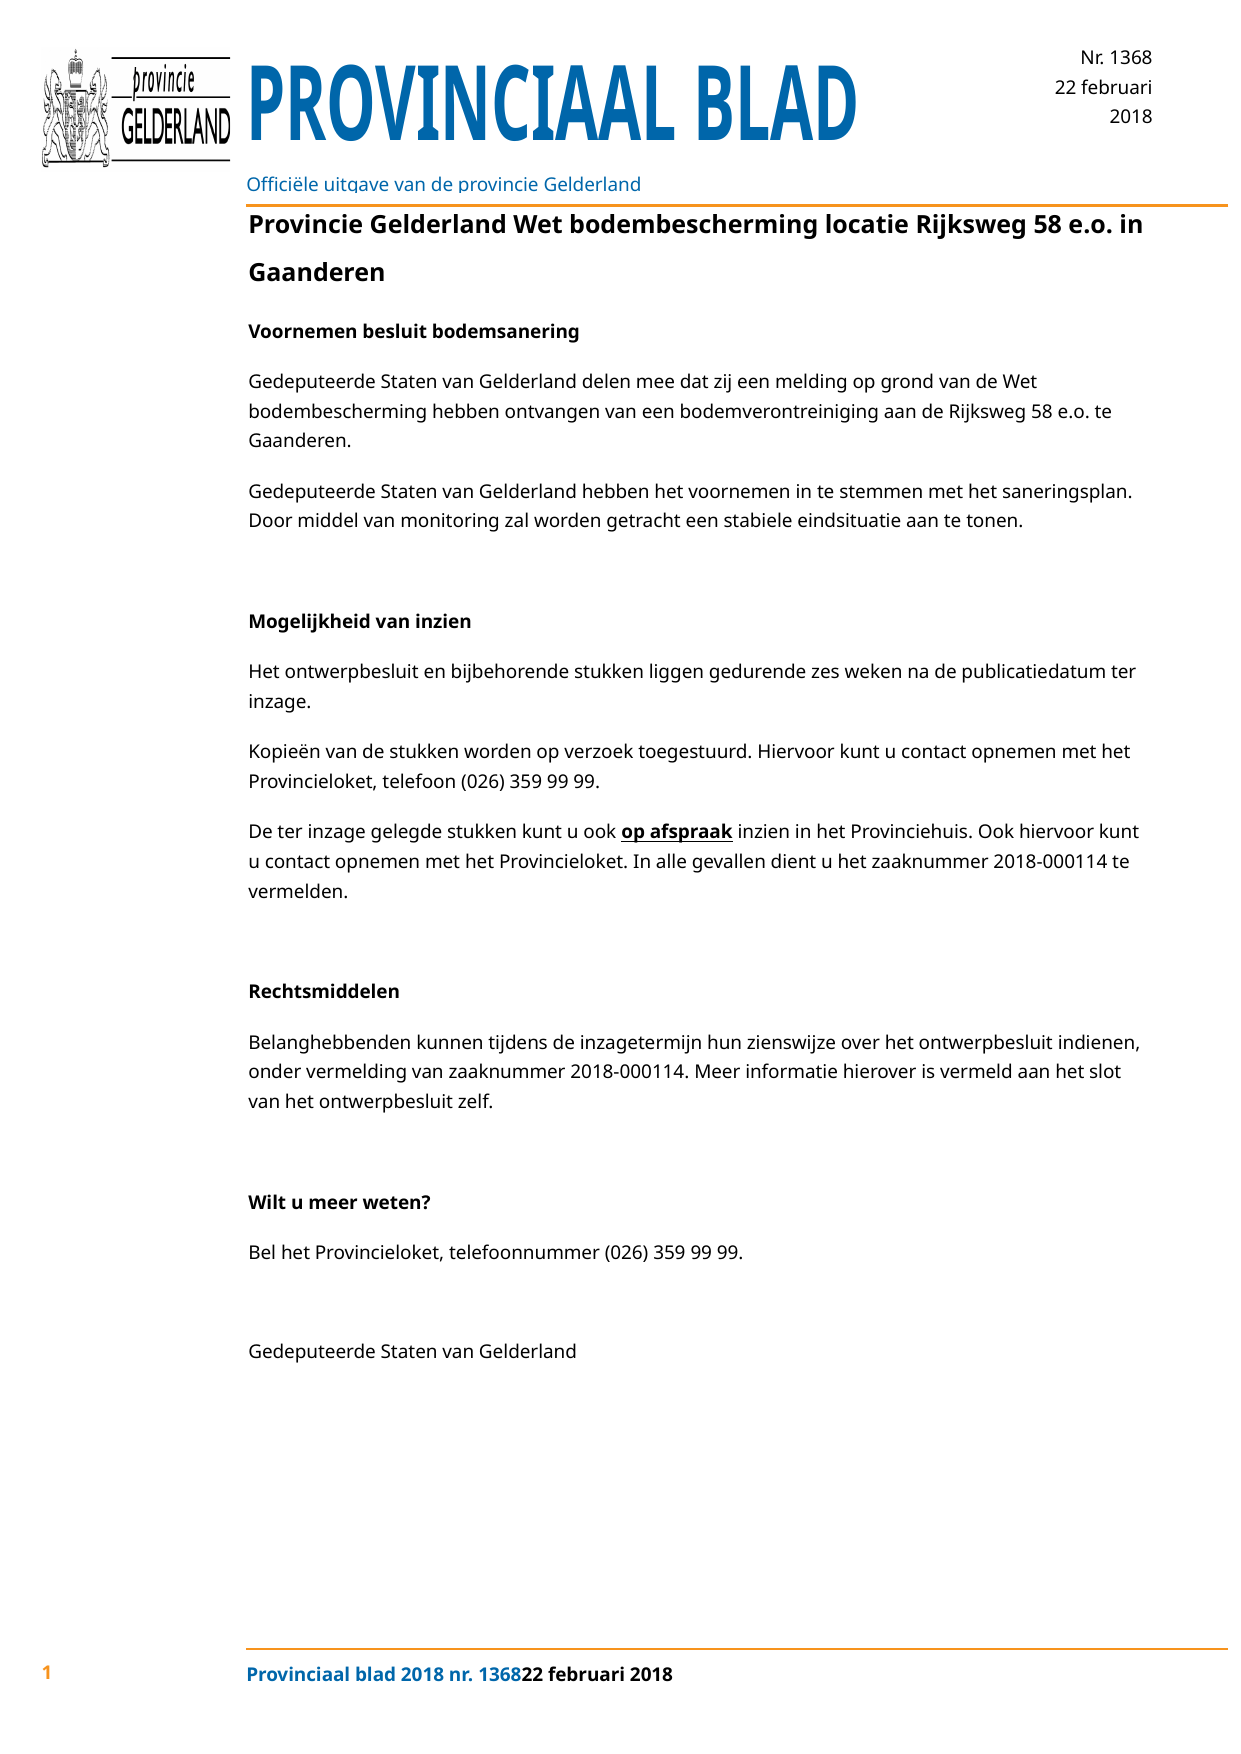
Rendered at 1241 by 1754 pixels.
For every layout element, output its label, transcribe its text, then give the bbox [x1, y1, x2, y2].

text Gedeputeerde Staten van Gelderland [248, 1338, 1152, 1363]
text Gedeputeerde Staten van Gelderland hebben het voornemen in te stemmen met het saneringsplan. Door middel van monitoring zal worden getracht een stabiele eindsituatie aan te tonen. [248, 478, 1152, 533]
text Rechtsmiddelen [248, 979, 1152, 1004]
text Belanghebbenden kunnen tijdens de inzagetermijn hun zienswijze over het ontwerpbesluit indienen, onder vermelding van zaaknummer 2018-000114. Meer informatie hierover is vermeld aan het slot van het ontwerpbesluit zelf. [248, 1029, 1152, 1114]
text Provincie Gelderland Wet bodembescherming locatie Rijksweg 58 e.o. in Gaanderen [248, 207, 1152, 288]
text Bel het Provincieloket, telefoonnummer (026) 359 99 99. [248, 1239, 1152, 1265]
text Kopieën van de stukken worden op verzoek toegestuurd. Hiervoor kunt u contact opnemen met het Provincieloket, telefoon (026) 359 99 99. [248, 739, 1152, 794]
text Gedeputeerde Staten van Gelderland delen mee dat zij een melding op grond van de Wet bodembescherming hebben ontvangen van een bodemverontreiniging aan de Rijksweg 58 e.o. te Gaanderen. [248, 368, 1152, 453]
picture [41, 47, 231, 172]
text De ter inzage gelegde stukken kunt u ook op afspraak inzien in het Provinciehuis. Ook hiervoor kunt u contact opnemen met het Provincieloket. In alle gevallen dient u het zaaknummer 2018-000114 te vermelden. [248, 819, 1152, 904]
text Het ontwerpbesluit en bijbehorende stukken liggen gedurende zes weken na de publicatiedatum ter inzage. [248, 659, 1152, 714]
text Wilt u meer weten? [248, 1189, 1152, 1215]
text Mogelijkheid van inzien [248, 608, 1152, 634]
text Voornemen besluit bodemsanering [248, 318, 1152, 344]
